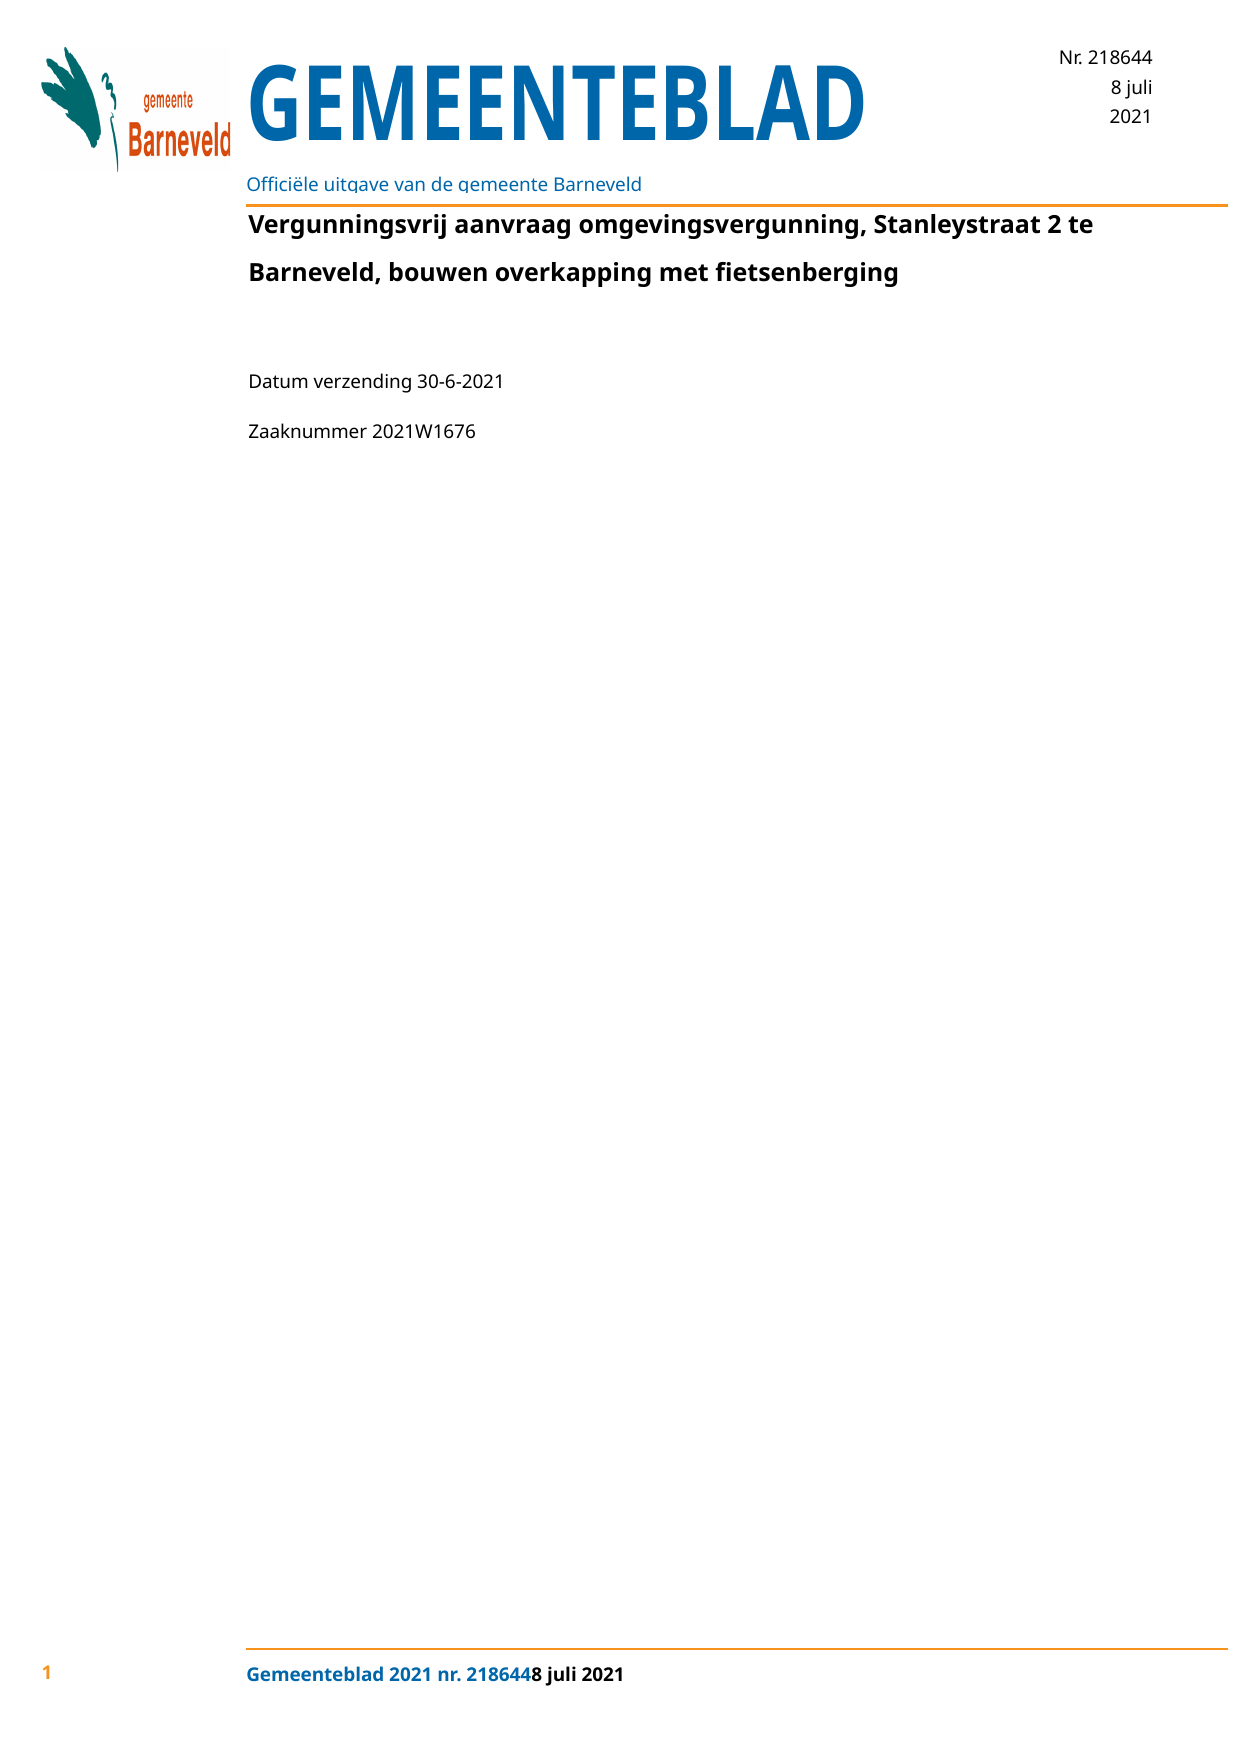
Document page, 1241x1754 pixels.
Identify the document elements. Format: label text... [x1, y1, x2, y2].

text Zaaknummer 2021W1676 [248, 419, 1152, 444]
picture [41, 47, 231, 172]
text Vergunningsvrij aanvraag omgevingsvergunning, Stanleystraat 2 te Barneveld, bouwen overkapping met fietsenberging [248, 207, 1152, 288]
text Datum verzending 30-6-2021 [248, 368, 1152, 394]
